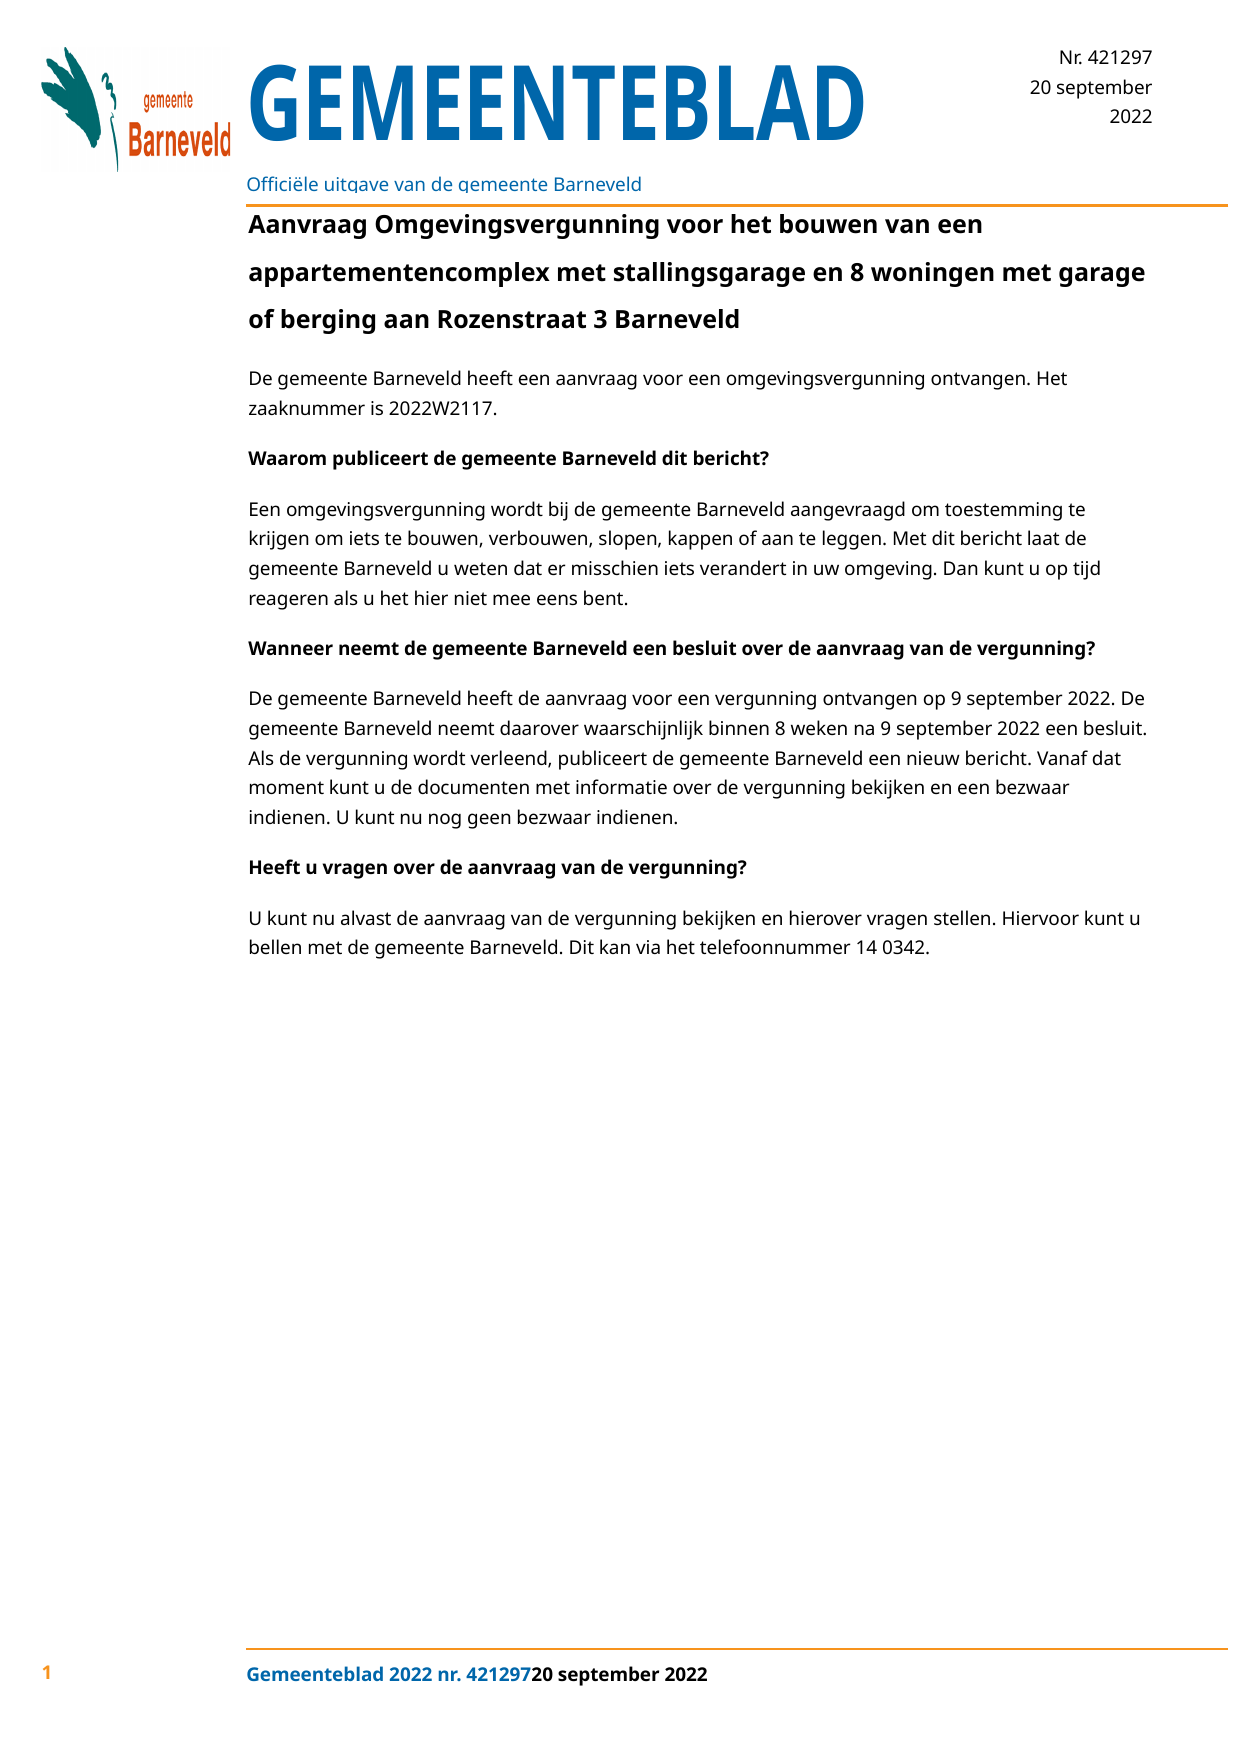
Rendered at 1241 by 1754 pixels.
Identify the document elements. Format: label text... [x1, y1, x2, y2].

picture [41, 47, 231, 172]
text Aanvraag Omgevingsvergunning voor het bouwen van een appartementencomplex met stallingsgarage en 8 woningen met garage of berging aan Rozenstraat 3 Barneveld [248, 207, 1152, 336]
text Wanneer neemt de gemeente Barneveld een besluit over de aanvraag van de vergunning? [248, 635, 1152, 661]
text De gemeente Barneveld heeft een aanvraag voor een omgevingsvergunning ontvangen. Het zaaknummer is 2022W2117. [248, 366, 1152, 421]
text De gemeente Barneveld heeft de aanvraag voor een vergunning ontvangen op 9 september 2022. De gemeente Barneveld neemt daarover waarschijnlijk binnen 8 weken na 9 september 2022 een besluit. Als de vergunning wordt verleend, publiceert de gemeente Barneveld een nieuw bericht. Vanaf dat moment kunt u de documenten met informatie over de vergunning bekijken en een bezwaar indienen. U kunt nu nog geen bezwaar indienen. [248, 686, 1152, 829]
text Waarom publiceert de gemeente Barneveld dit bericht? [248, 446, 1152, 471]
text U kunt nu alvast de aanvraag van de vergunning bekijken en hierover vragen stellen. Hiervoor kunt u bellen met de gemeente Barneveld. Dit kan via het telefoonnummer 14 0342. [248, 905, 1152, 960]
text Heeft u vragen over de aanvraag van de vergunning? [248, 854, 1152, 880]
text Een omgevingsvergunning wordt bij de gemeente Barneveld aangevraagd om toestemming te krijgen om iets te bouwen, verbouwen, slopen, kappen of aan te leggen. Met dit bericht laat de gemeente Barneveld u weten dat er misschien iets verandert in uw omgeving. Dan kunt u op tijd reageren als u het hier niet mee eens bent. [248, 496, 1152, 610]
